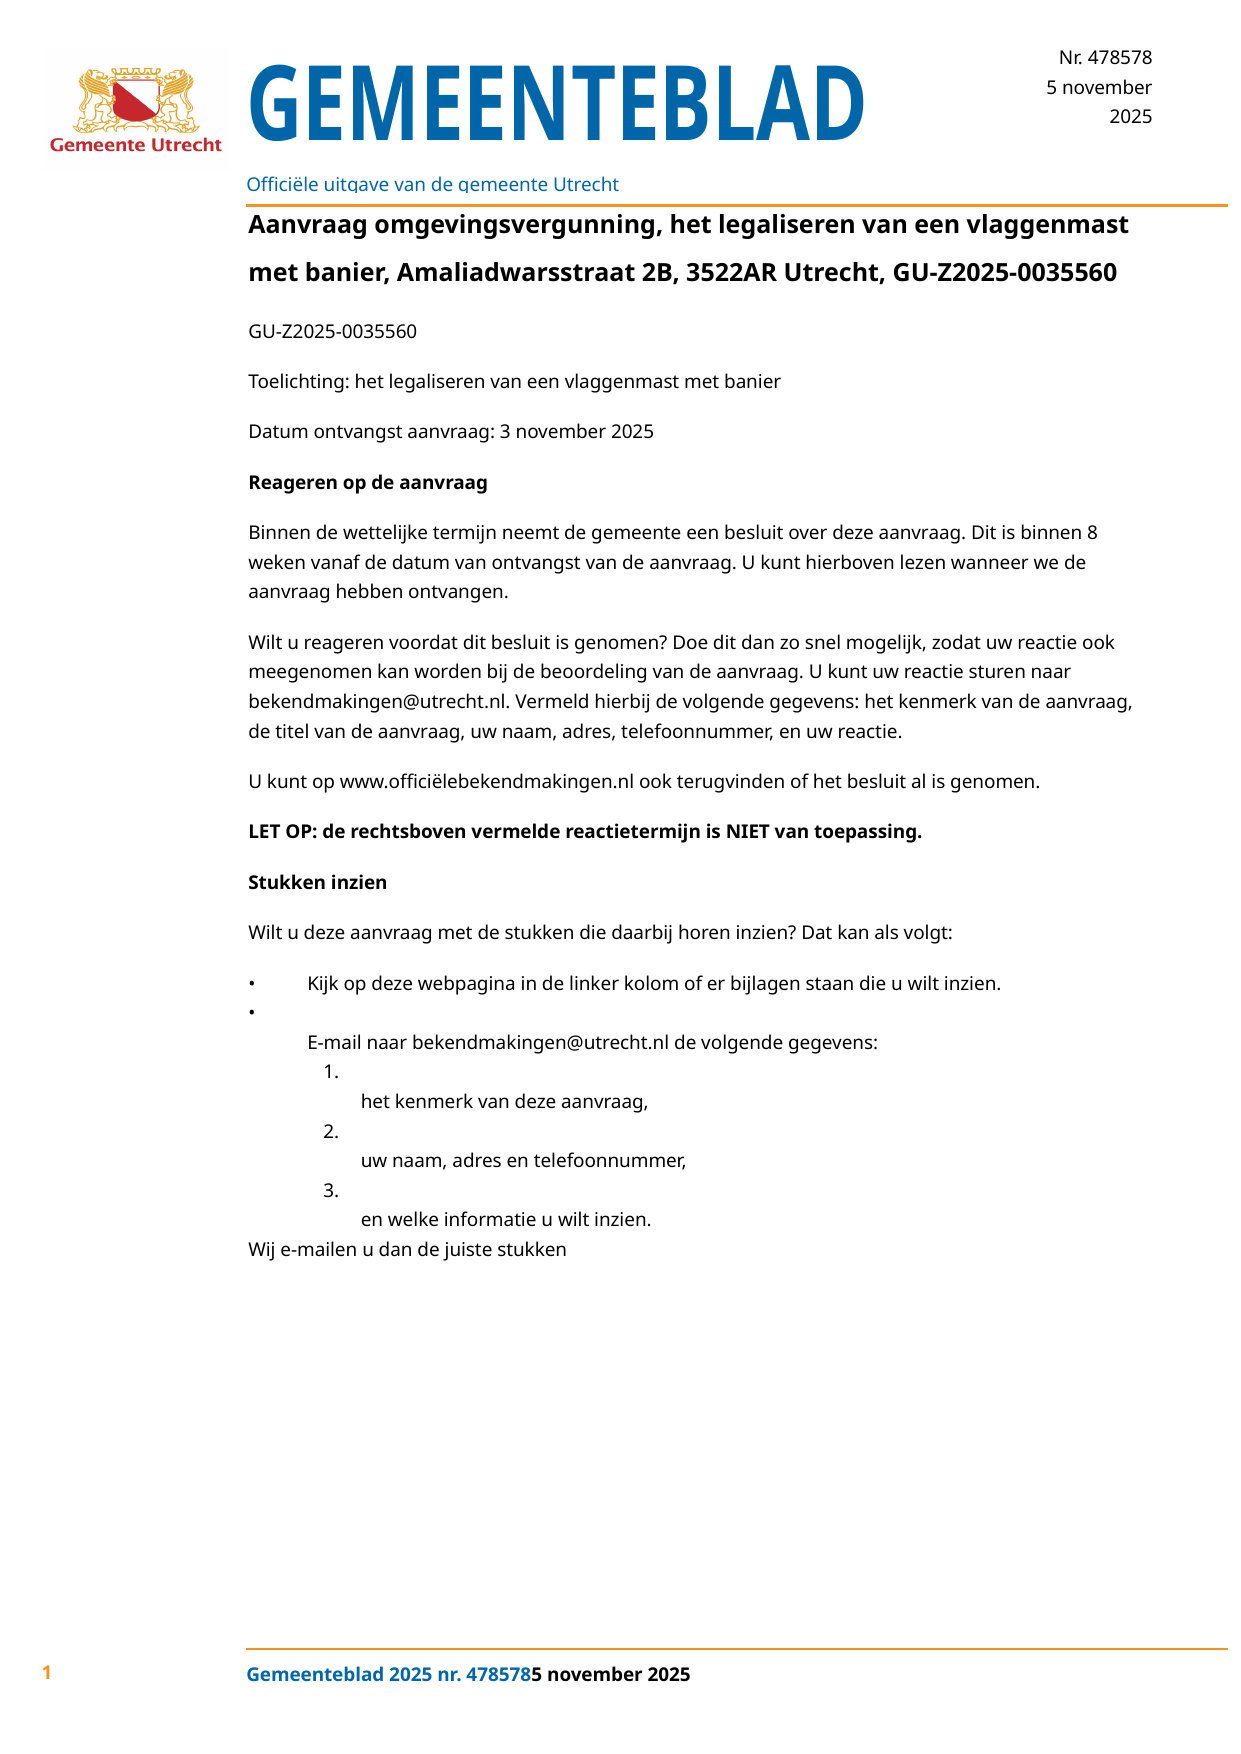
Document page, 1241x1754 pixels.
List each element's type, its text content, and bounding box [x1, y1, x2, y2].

text U kunt op www.officiëlebekendmakingen.nl ook terugvinden of het besluit al is genomen. [248, 768, 1152, 794]
text Binnen de wettelijke termijn neemt de gemeente een besluit over deze aanvraag. Dit is binnen 8 weken vanaf de datum van ontvangst van de aanvraag. U kunt hierboven lezen wanneer we de aanvraag hebben ontvangen. [248, 519, 1152, 604]
text Reageren op de aanvraag [248, 469, 1152, 495]
text GU-Z2025-0035560 [248, 318, 1152, 344]
text Wij e-mailen u dan de juiste stukken [248, 1236, 1152, 1262]
text LET OP: de rechtsboven vermelde reactietermijn is NIET van toepassing. [248, 819, 1152, 844]
text Aanvraag omgevingsvergunning, het legaliseren van een vlaggenmast met banier, Amaliadwarsstraat 2B, 3522AR Utrecht, GU-Z2025-0035560 [248, 207, 1152, 288]
text Wilt u deze aanvraag met de stukken die daarbij horen inzien? Dat kan als volgt: [248, 919, 1152, 945]
text Wilt u reageren voordat dit besluit is genomen? Doe dit dan zo snel mogelijk, zodat uw reactie ook meegenomen kan worden bij de beoordeling van de aanvraag. U kunt uw reactie sturen naar bekendmakingen@utrecht.nl. Vermeld hierbij de volgende gegevens: het kenmerk van de aanvraag, de titel van de aanvraag, uw naam, adres, telefoonnummer, en uw reactie. [248, 629, 1152, 744]
list E-mail naar bekendmakingen@utrecht.nl de volgende gegevens: [248, 1029, 1152, 1055]
text Datum ontvangst aanvraag: 3 november 2025 [248, 419, 1152, 444]
list uw naam, adres en telefoonnummer, [323, 1147, 1152, 1173]
text Toelichting: het legaliseren van een vlaggenmast met banier [248, 368, 1152, 394]
picture [41, 47, 231, 172]
text Stukken inzien [248, 869, 1152, 895]
list het kenmerk van deze aanvraag, [323, 1088, 1152, 1114]
list Kijk op deze webpagina in de linker kolom of er bijlagen staan die u wilt inzien. [248, 970, 1152, 996]
list en welke informatie u wilt inzien. [323, 1207, 1152, 1232]
